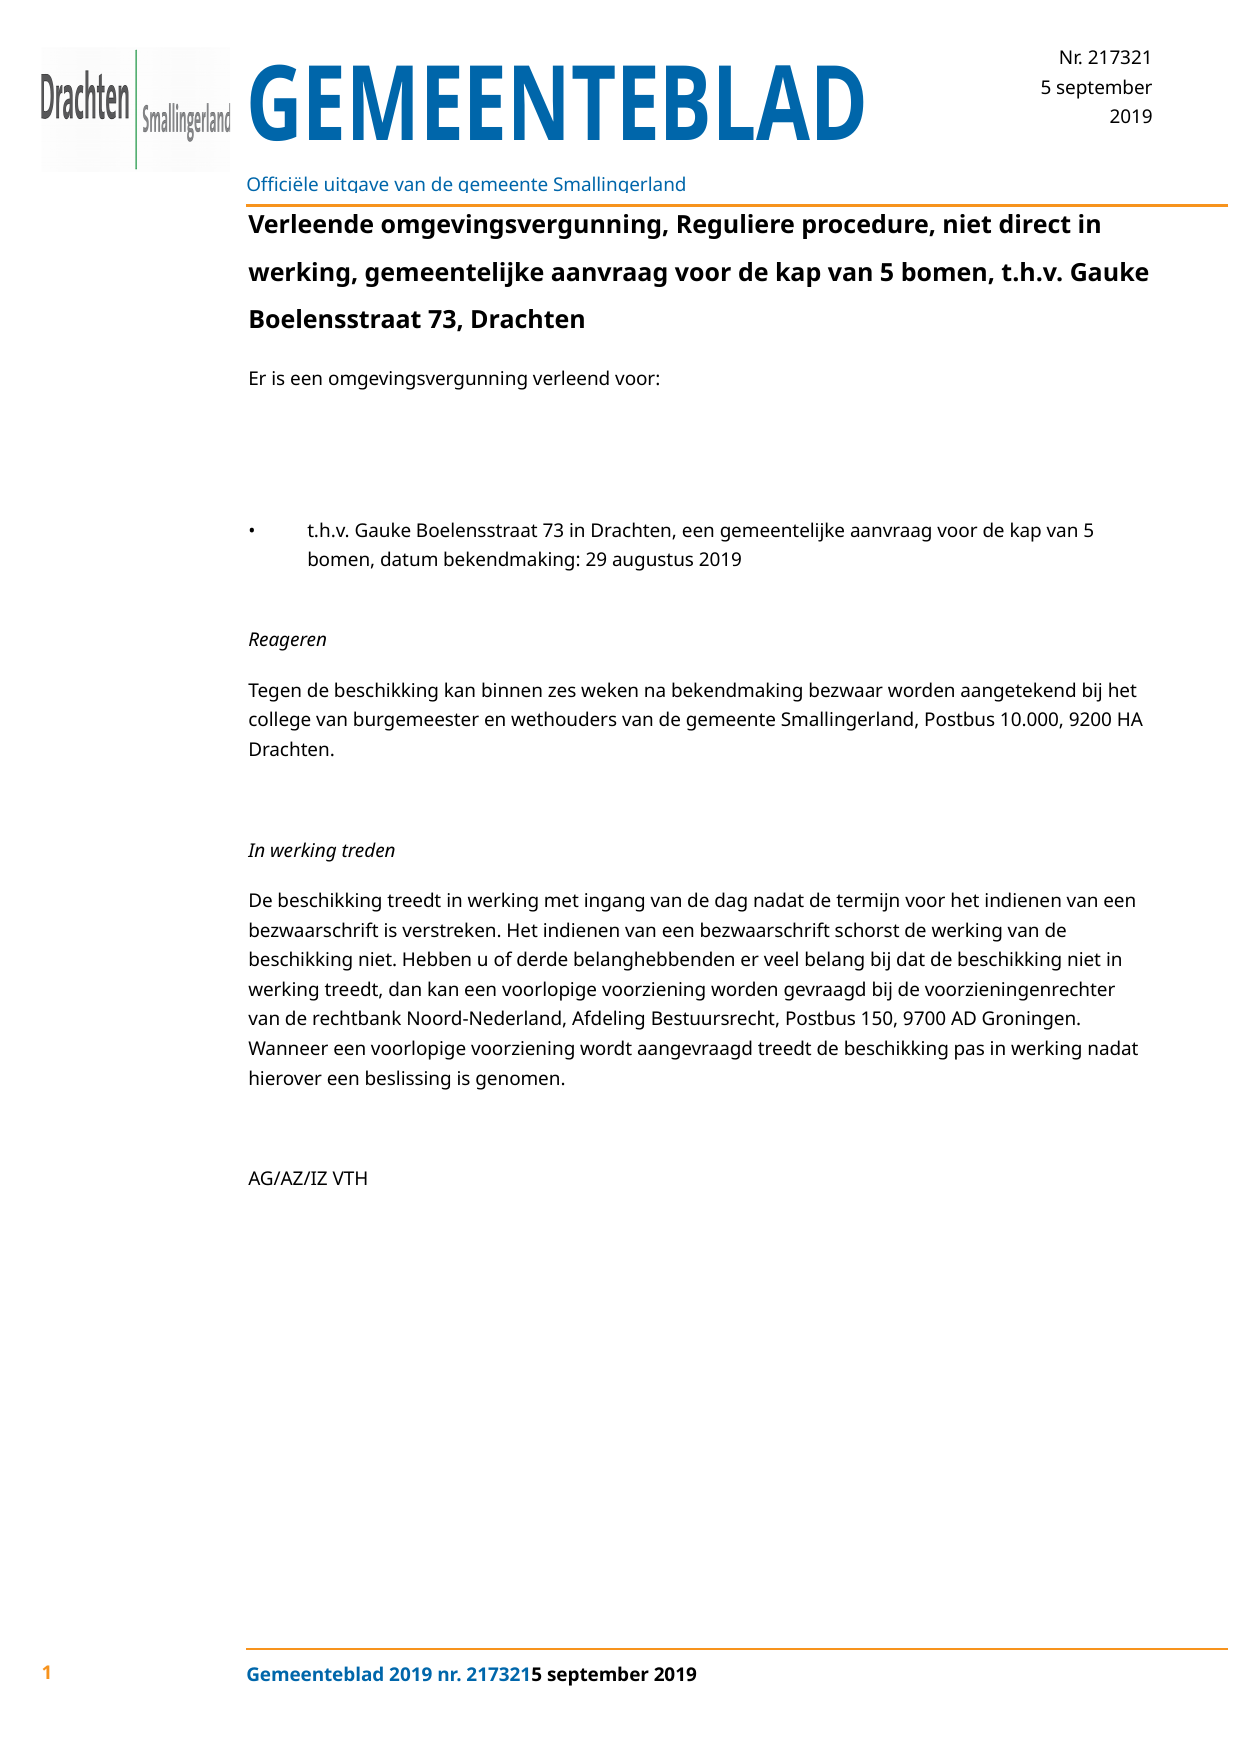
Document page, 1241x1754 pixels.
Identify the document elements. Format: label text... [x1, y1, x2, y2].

picture [41, 47, 231, 172]
text Reageren [248, 626, 1152, 652]
text AG/AZ/IZ VTH [248, 1166, 1152, 1191]
list t.h.v. Gauke Boelensstraat 73 in Drachten, een gemeentelijke aanvraag voor de kap van 5 bomen, datum bekendmaking: 29 augustus 2019 [248, 517, 1152, 572]
text Tegen de beschikking kan binnen zes weken na bekendmaking bezwaar worden aangetekend bij het college van burgemeester en wethouders van de gemeente Smallingerland, Postbus 10.000, 9200 HA Drachten. [248, 677, 1152, 762]
text In werking treden [248, 837, 1152, 862]
text De beschikking treedt in werking met ingang van de dag nadat de termijn voor het indienen van een bezwaarschrift is verstreken. Het indienen van een bezwaarschrift schorst de werking van de beschikking niet. Hebben u of derde belanghebbenden er veel belang bij dat de beschikking niet in werking treedt, dan kan een voorlopige voorziening worden gevraagd bij de voorzieningenrechter van de rechtbank Noord-Nederland, Afdeling Bestuursrecht, Postbus 150, 9700 AD Groningen. Wanneer een voorlopige voorziening wordt aangevraagd treedt de beschikking pas in werking nadat hierover een beslissing is genomen. [248, 887, 1152, 1090]
text Verleende omgevingsvergunning, Reguliere procedure, niet direct in werking, gemeentelijke aanvraag voor de kap van 5 bomen, t.h.v. Gauke Boelensstraat 73, Drachten [248, 207, 1152, 336]
text Er is een omgevingsvergunning verleend voor: [248, 366, 1152, 391]
